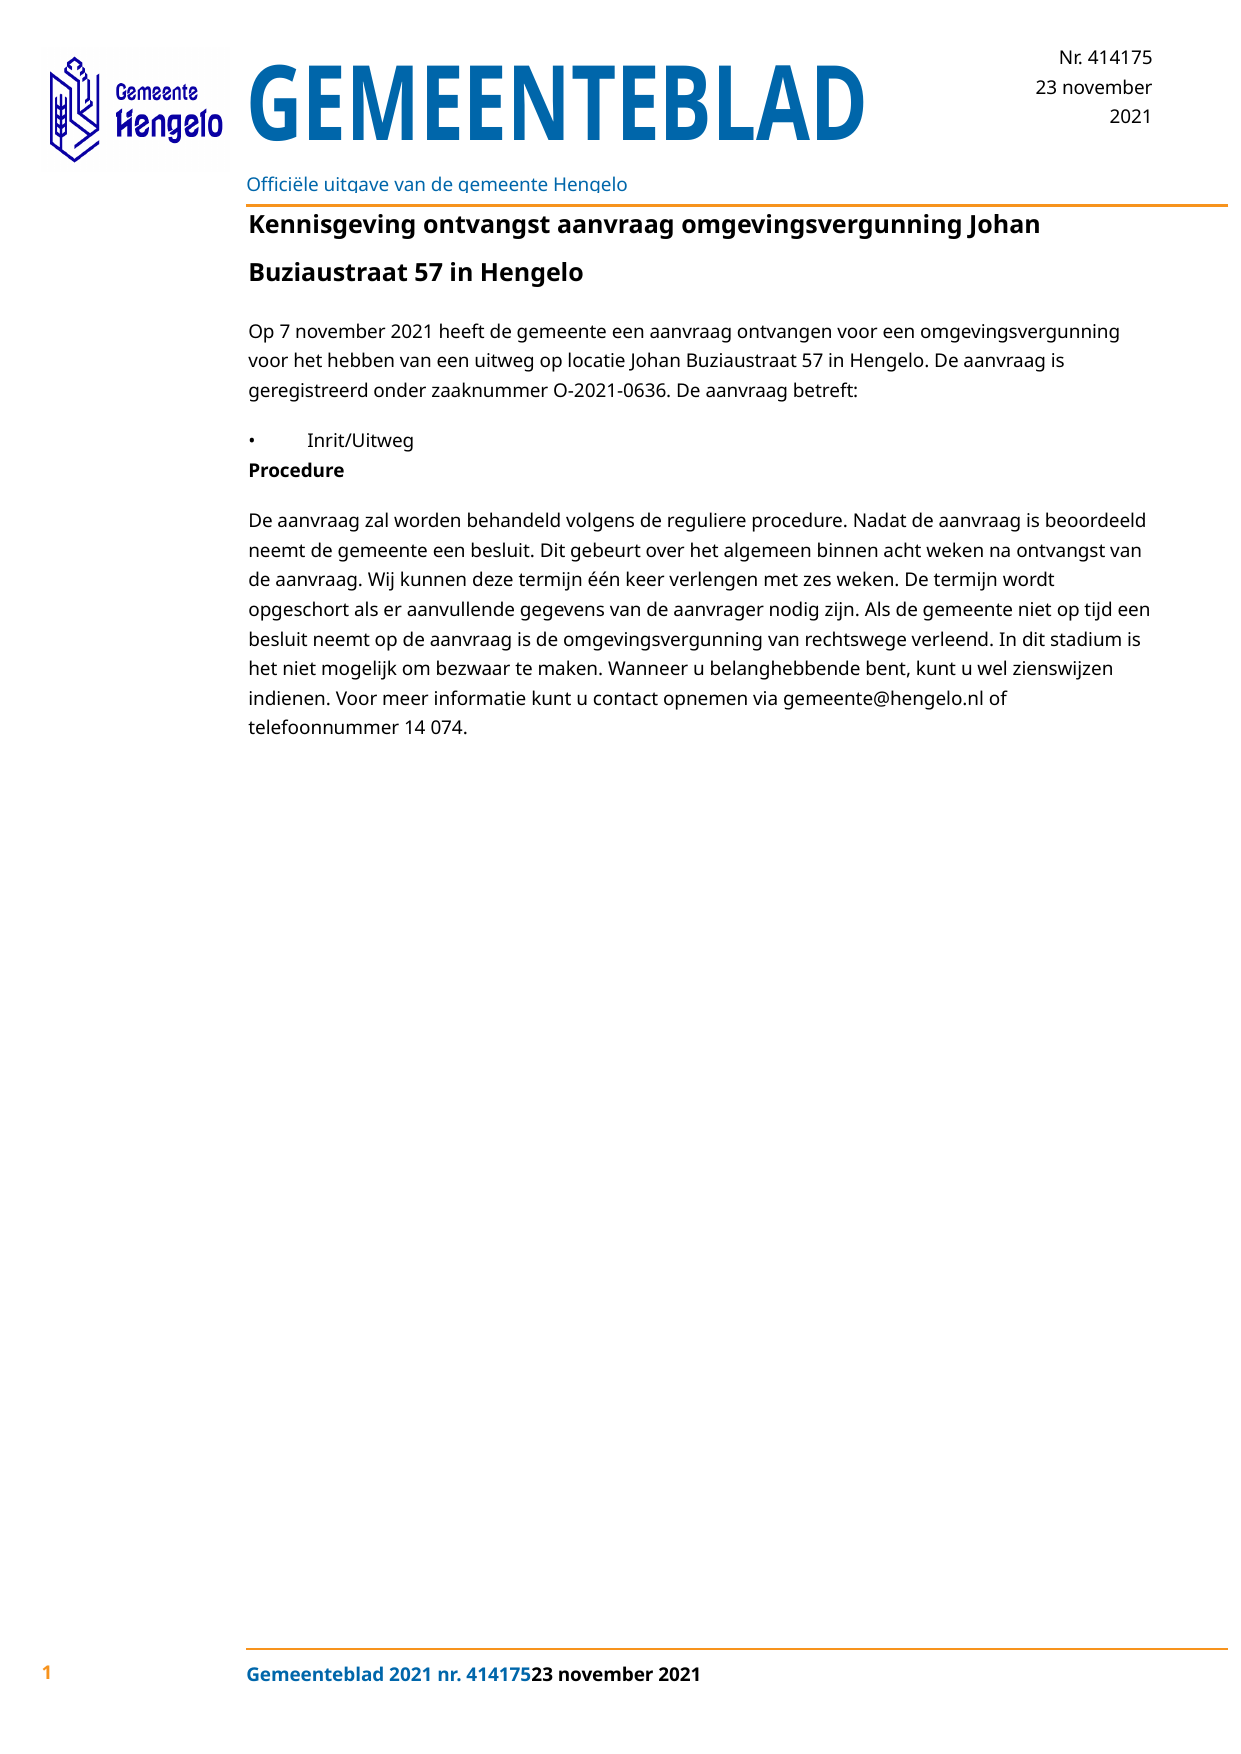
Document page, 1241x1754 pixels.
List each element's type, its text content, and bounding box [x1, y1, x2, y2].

text Op 7 november 2021 heeft de gemeente een aanvraag ontvangen voor een omgevingsvergunning voor het hebben van een uitweg op locatie Johan Buziaustraat 57 in Hengelo. De aanvraag is geregistreerd onder zaaknummer O-2021-0636. De aanvraag betreft: [248, 318, 1152, 403]
text Procedure [248, 457, 1152, 483]
picture [41, 47, 231, 172]
list Inrit/Uitweg [248, 427, 1152, 453]
text De aanvraag zal worden behandeld volgens de reguliere procedure. Nadat de aanvraag is beoordeeld neemt de gemeente een besluit. Dit gebeurt over het algemeen binnen acht weken na ontvangst van de aanvraag. Wij kunnen deze termijn één keer verlengen met zes weken. De termijn wordt opgeschort als er aanvullende gegevens van de aanvrager nodig zijn. Als de gemeente niet op tijd een besluit neemt op de aanvraag is de omgevingsvergunning van rechtswege verleend. In dit stadium is het niet mogelijk om bezwaar te maken. Wanneer u belanghebbende bent, kunt u wel zienswijzen indienen. Voor meer informatie kunt u contact opnemen via gemeente@hengelo.nl of telefoonnummer 14 074. [248, 507, 1152, 740]
text Kennisgeving ontvangst aanvraag omgevingsvergunning Johan Buziaustraat 57 in Hengelo [248, 207, 1152, 288]
